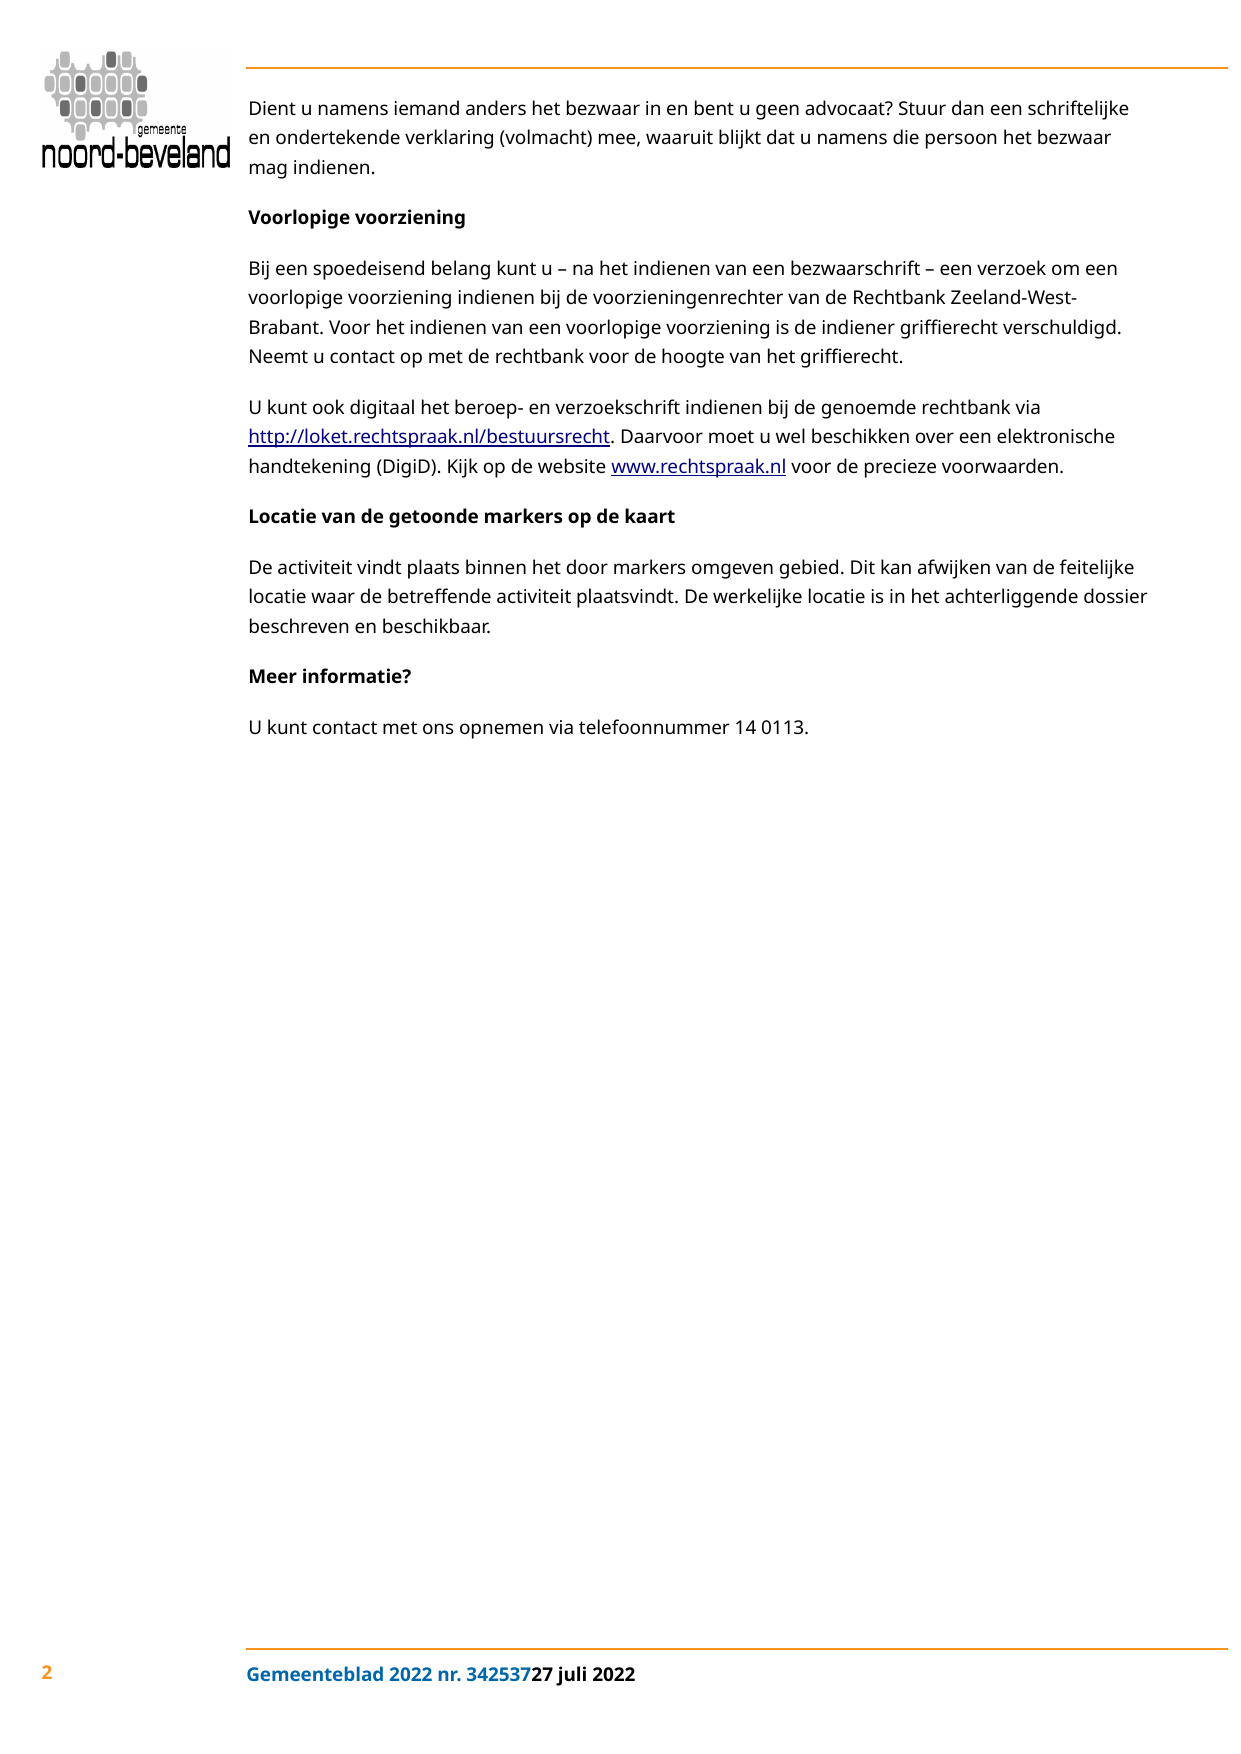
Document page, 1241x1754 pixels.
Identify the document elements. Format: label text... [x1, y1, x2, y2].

text Voorlopige voorziening [248, 204, 1152, 230]
text U kunt ook digitaal het beroep- en verzoekschrift indienen bij de genoemde rechtbank via http://loket.rechtspraak.nl/bestuursrecht. Daarvoor moet u wel beschikken over een elektronische handtekening (DigiD). Kijk op de website www.rechtspraak.nl voor de precieze voorwaarden. [248, 394, 1152, 479]
picture [41, 47, 231, 172]
text Bij een spoedeisend belang kunt u – na het indienen van een bezwaarschrift – een verzoek om een voorlopige voorziening indienen bij de voorzieningenrechter van de Rechtbank Zeeland-West-Brabant. Voor het indienen van een voorlopige voorziening is de indiener griffierecht verschuldigd. Neemt u contact op met de rechtbank voor de hoogte van het griffierecht. [248, 255, 1152, 369]
text U kunt contact met ons opnemen via telefoonnummer 14 0113. [248, 714, 1152, 740]
text Dient u namens iemand anders het bezwaar in en bent u geen advocaat? Stuur dan een schriftelijke en ondertekende verklaring (volmacht) mee, waaruit blijkt dat u namens die persoon het bezwaar mag indienen. [248, 95, 1152, 180]
text De activiteit vindt plaats binnen het door markers omgeven gebied. Dit kan afwijken van de feitelijke locatie waar de betreffende activiteit plaatsvindt. De werkelijke locatie is in het achterliggende dossier beschreven en beschikbaar. [248, 554, 1152, 639]
text Meer informatie? [248, 663, 1152, 689]
text Locatie van de getoonde markers op de kaart [248, 503, 1152, 529]
